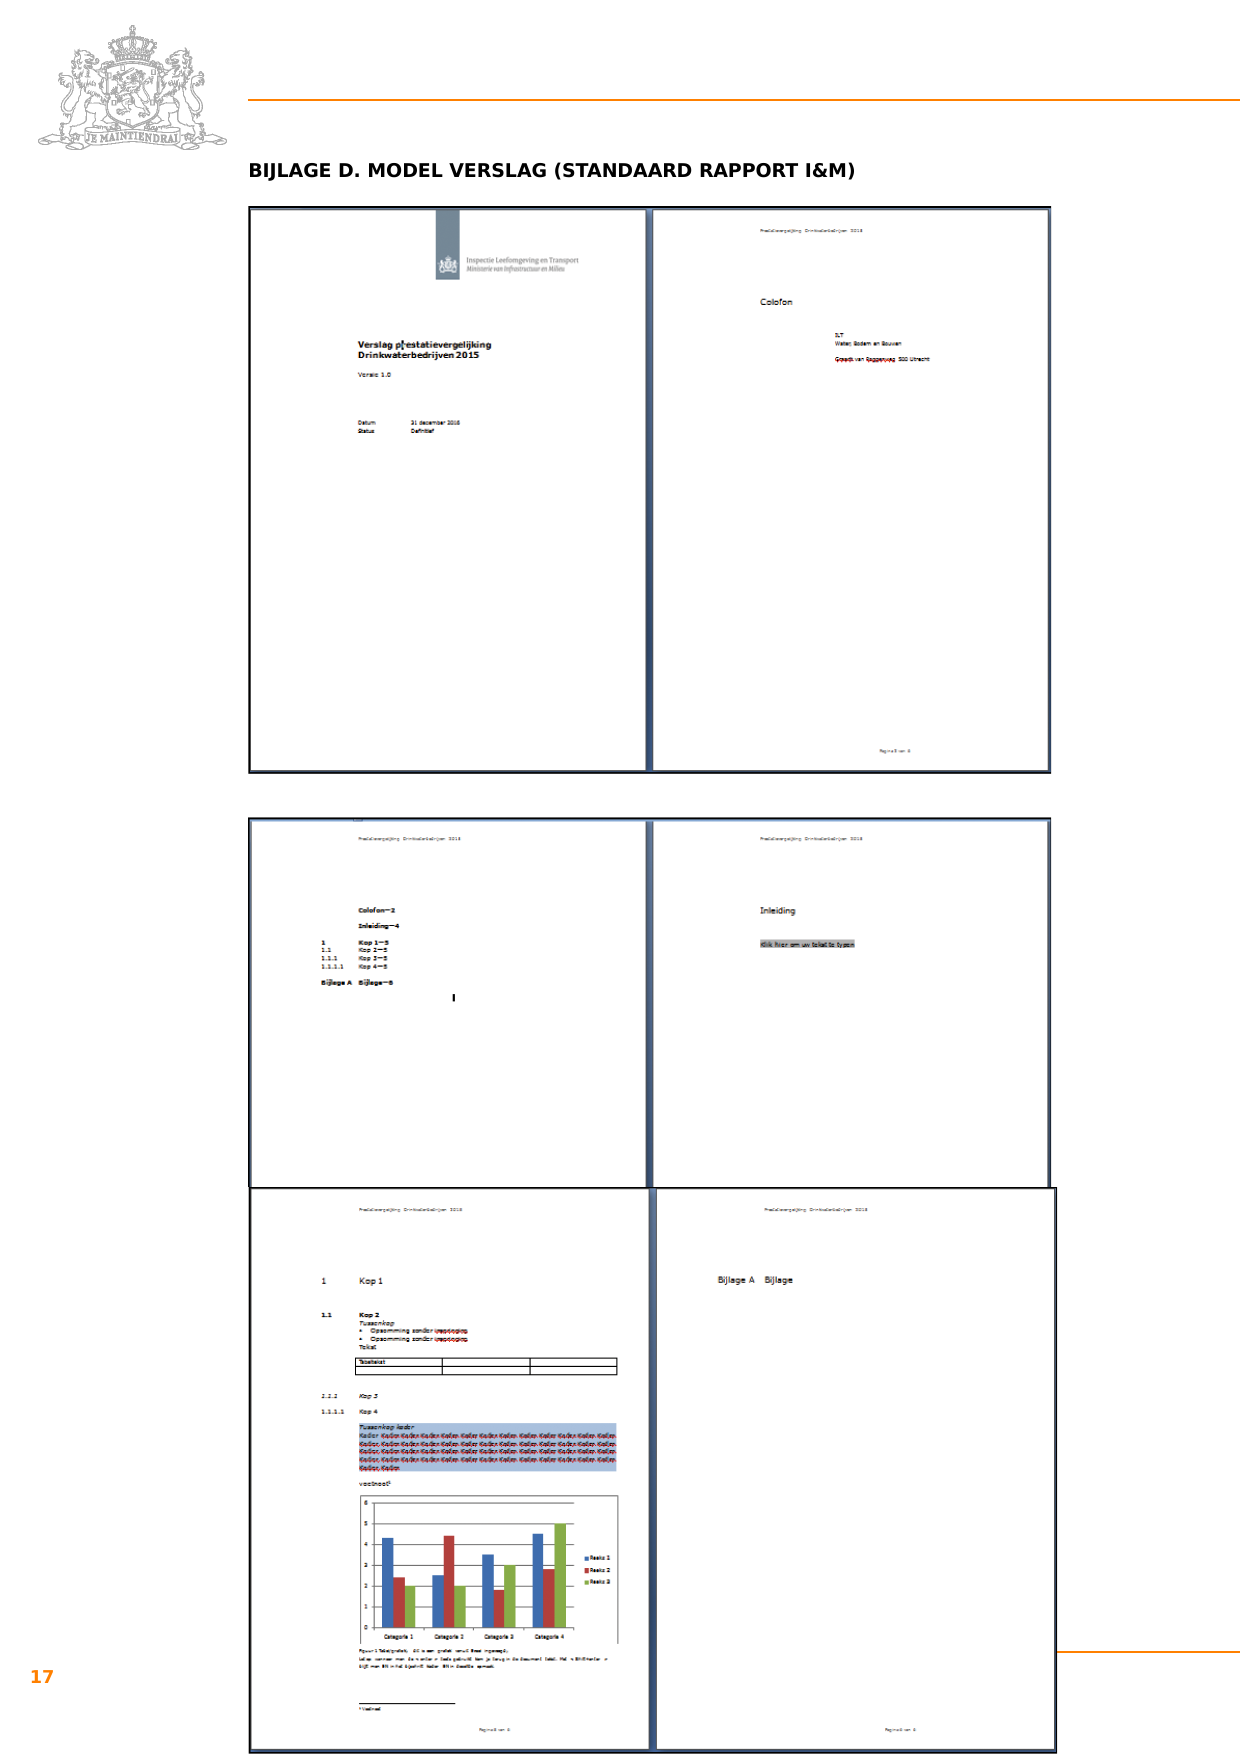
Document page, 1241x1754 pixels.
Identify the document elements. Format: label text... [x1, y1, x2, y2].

picture [248, 206, 1052, 774]
subtitle BIJLAGE D. MODEL VERSLAG (STANDAARD RAPPORT I&M) [248, 160, 1163, 182]
picture [38, 25, 227, 150]
picture [248, 817, 1058, 1754]
